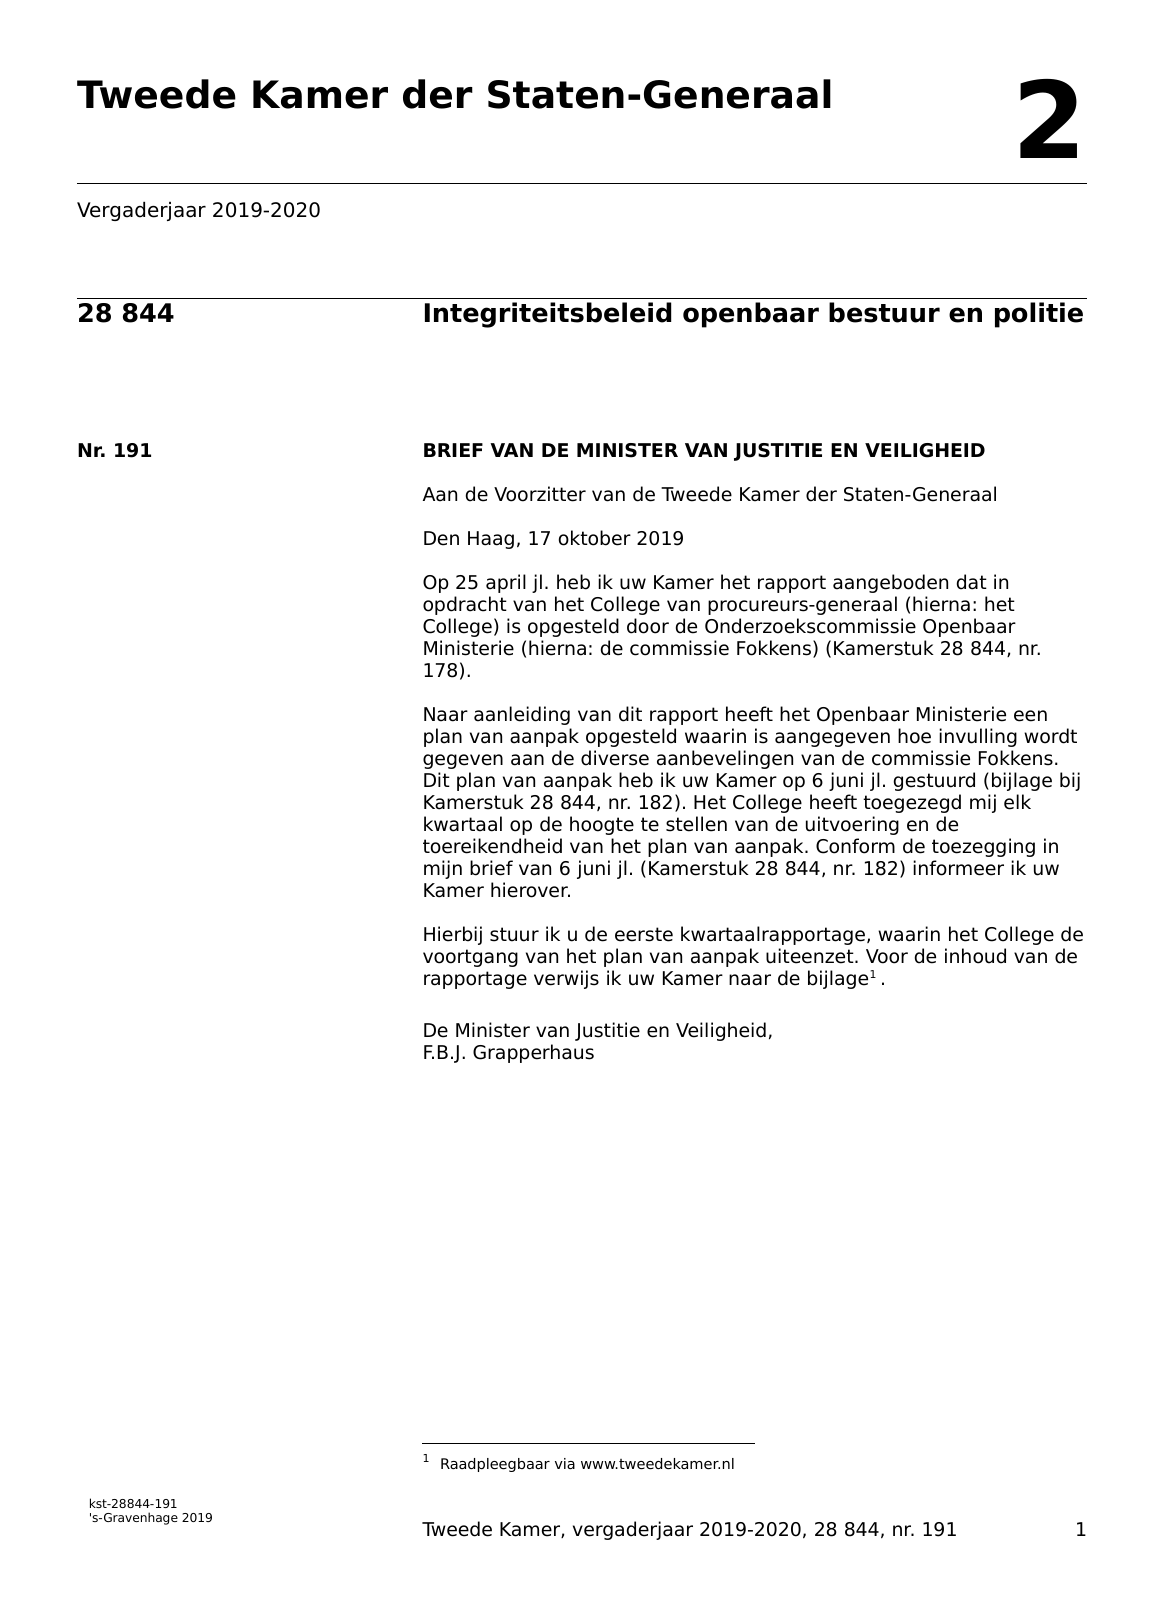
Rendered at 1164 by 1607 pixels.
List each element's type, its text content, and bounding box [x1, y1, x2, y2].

table_header 2 [886, 59, 1087, 183]
text Op 25 april jl. heb ik uw Kamer het rapport aangeboden dat in opdracht van het College van procureurs-generaal (hierna: het College) is opgesteld door de Onderzoekscommissie Openbaar Ministerie (hierna: de commissie Fokkens) (Kamerstuk 28 844, nr. 178). [422, 572, 1087, 682]
table_header Tweede Kamer der Staten-Generaal [77, 59, 886, 183]
table_cell Vergaderjaar 2019-2020 [77, 184, 1087, 298]
subtitle Nr. 191 BRIEF VAN DE MINISTER VAN JUSTITIE EN VEILIGHEID [77, 440, 1087, 462]
text Raadpleegbaar via www.tweedekamer.nl [422, 1452, 1087, 1474]
subtitle 28 844 Integriteitsbeleid openbaar bestuur en politie [77, 299, 1087, 329]
text Aan de Voorzitter van de Tweede Kamer der Staten-Generaal [422, 484, 1087, 506]
text kst-28844-191 [88, 1497, 323, 1511]
text Hierbij stuur ik u de eerste kwartaalrapportage, waarin het College de voortgang van het plan van aanpak uiteenzet. Voor de inhoud van de rapportage verwijs ik uw Kamer naar de bijlage. [422, 924, 1087, 990]
text 's-Gravenhage 2019 [88, 1511, 323, 1525]
text De Minister van Justitie en Veiligheid, F.B.J. Grapperhaus [422, 1020, 1087, 1064]
text Naar aanleiding van dit rapport heeft het Openbaar Ministerie een plan van aanpak opgesteld waarin is aangegeven hoe invulling wordt gegeven aan de diverse aanbevelingen van de commissie Fokkens. Dit plan van aanpak heb ik uw Kamer op 6 juni jl. gestuurd (bijlage bij Kamerstuk 28 844, nr. 182). Het College heeft toegezegd mij elk kwartaal op de hoogte te stellen van de uitvoering en de toereikendheid van het plan van aanpak. Conform de toezegging in mijn brief van 6 juni jl. (Kamerstuk 28 844, nr. 182) informeer ik uw Kamer hierover. [422, 704, 1087, 902]
text Den Haag, 17 oktober 2019 [422, 528, 1087, 550]
